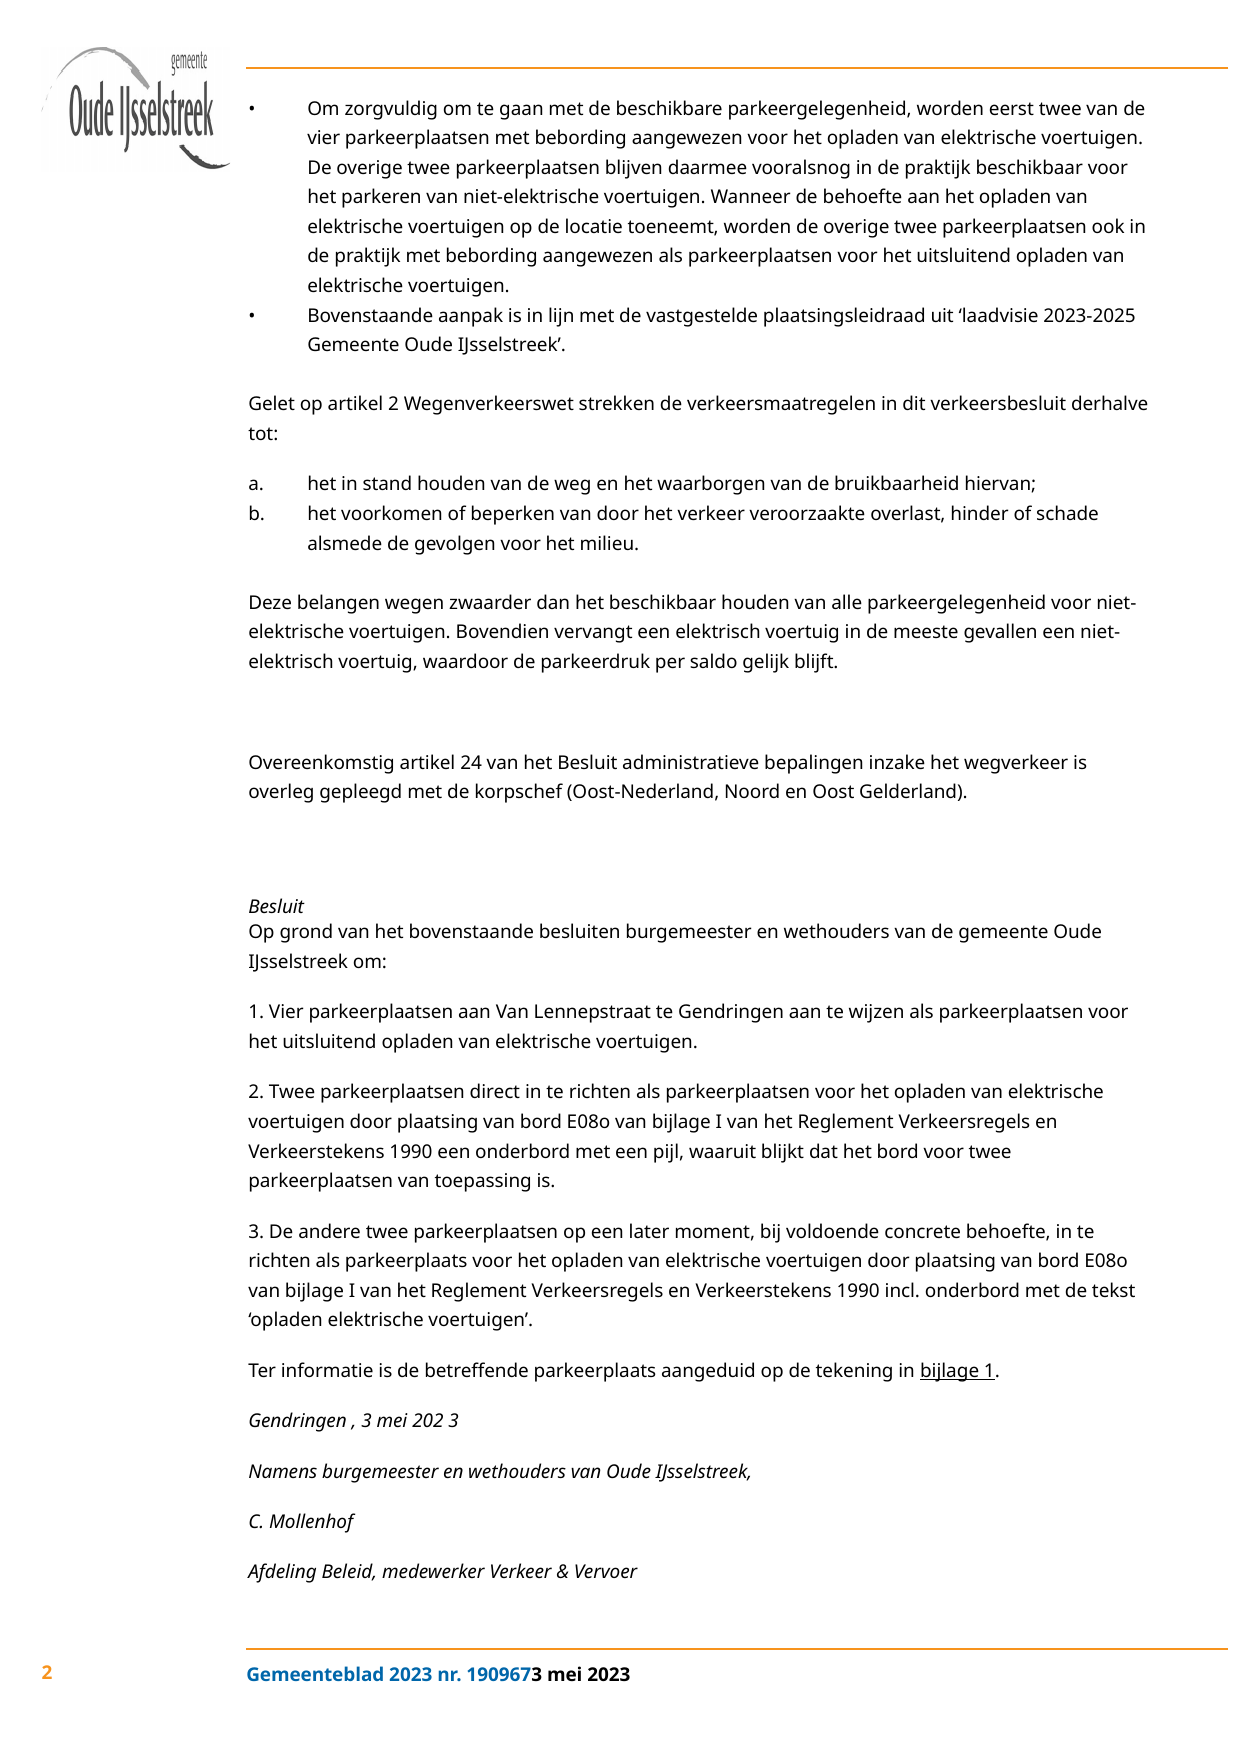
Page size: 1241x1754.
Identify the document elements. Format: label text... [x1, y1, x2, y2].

list het voorkomen of beperken van door het verkeer veroorzaakte overlast, hinder of schade alsmede de gevolgen voor het milieu. [248, 500, 1152, 556]
text Besluit [248, 893, 1152, 919]
text Gelet op artikel 2 Wegenverkeerswet strekken de verkeersmaatregelen in dit verkeersbesluit derhalve tot: [248, 391, 1152, 446]
list het in stand houden van de weg en het waarborgen van de bruikbaarheid hiervan; [248, 471, 1152, 496]
picture [41, 47, 231, 172]
text Afdeling Beleid, medewerker Verkeer & Vervoer [248, 1559, 1152, 1584]
text 2. Twee parkeerplaatsen direct in te richten als parkeerplaatsen voor het opladen van elektrische voertuigen door plaatsing van bord E08o van bijlage I van het Reglement Verkeersregels en Verkeerstekens 1990 een onderbord met een pijl, waaruit blijkt dat het bord voor twee parkeerplaatsen van toepassing is. [248, 1079, 1152, 1193]
text Overeenkomstig artikel 24 van het Besluit administratieve bepalingen inzake het wegverkeer is overleg gepleegd met de korpschef (Oost-Nederland, Noord en Oost Gelderland). [248, 749, 1152, 804]
list Bovenstaande aanpak is in lijn met de vastgestelde plaatsingsleidraad uit ‘laadvisie 2023-2025 Gemeente Oude IJsselstreek’. [248, 302, 1152, 357]
text Op grond van het bovenstaande besluiten burgemeester en wethouders van de gemeente Oude IJsselstreek om: [248, 919, 1152, 974]
text Ter informatie is de betreffende parkeerplaats aangeduid op de tekening in bijlage 1. [248, 1357, 1152, 1383]
text C. Mollenhof [248, 1508, 1152, 1534]
list Om zorgvuldig om te gaan met de beschikbare parkeergelegenheid, worden eerst twee van de vier parkeerplaatsen met bebording aangewezen voor het opladen van elektrische voertuigen. De overige twee parkeerplaatsen blijven daarmee vooralsnog in de praktijk beschikbaar voor het parkeren van niet-elektrische voertuigen. Wanneer de behoefte aan het opladen van elektrische voertuigen op de locatie toeneemt, worden de overige twee parkeerplaatsen ook in de praktijk met bebording aangewezen als parkeerplaatsen voor het uitsluitend opladen van elektrische voertuigen. [248, 95, 1152, 298]
text Namens burgemeester en wethouders van Oude IJsselstreek, [248, 1458, 1152, 1483]
text 1. Vier parkeerplaatsen aan Van Lennepstraat te Gendringen aan te wijzen als parkeerplaatsen voor het uitsluitend opladen van elektrische voertuigen. [248, 999, 1152, 1054]
text Deze belangen wegen zwaarder dan het beschikbaar houden van alle parkeergelegenheid voor niet-elektrische voertuigen. Bovendien vervangt een elektrisch voertuig in de meeste gevallen een niet-elektrisch voertuig, waardoor de parkeerdruk per saldo gelijk blijft. [248, 589, 1152, 674]
text Gendringen , 3 mei 202 3 [248, 1407, 1152, 1433]
text 3. De andere twee parkeerplaatsen op een later moment, bij voldoende concrete behoefte, in te richten als parkeerplaats voor het opladen van elektrische voertuigen door plaatsing van bord E08o van bijlage I van het Reglement Verkeersregels en Verkeerstekens 1990 incl. onderbord met de tekst ‘opladen elektrische voertuigen’. [248, 1218, 1152, 1332]
